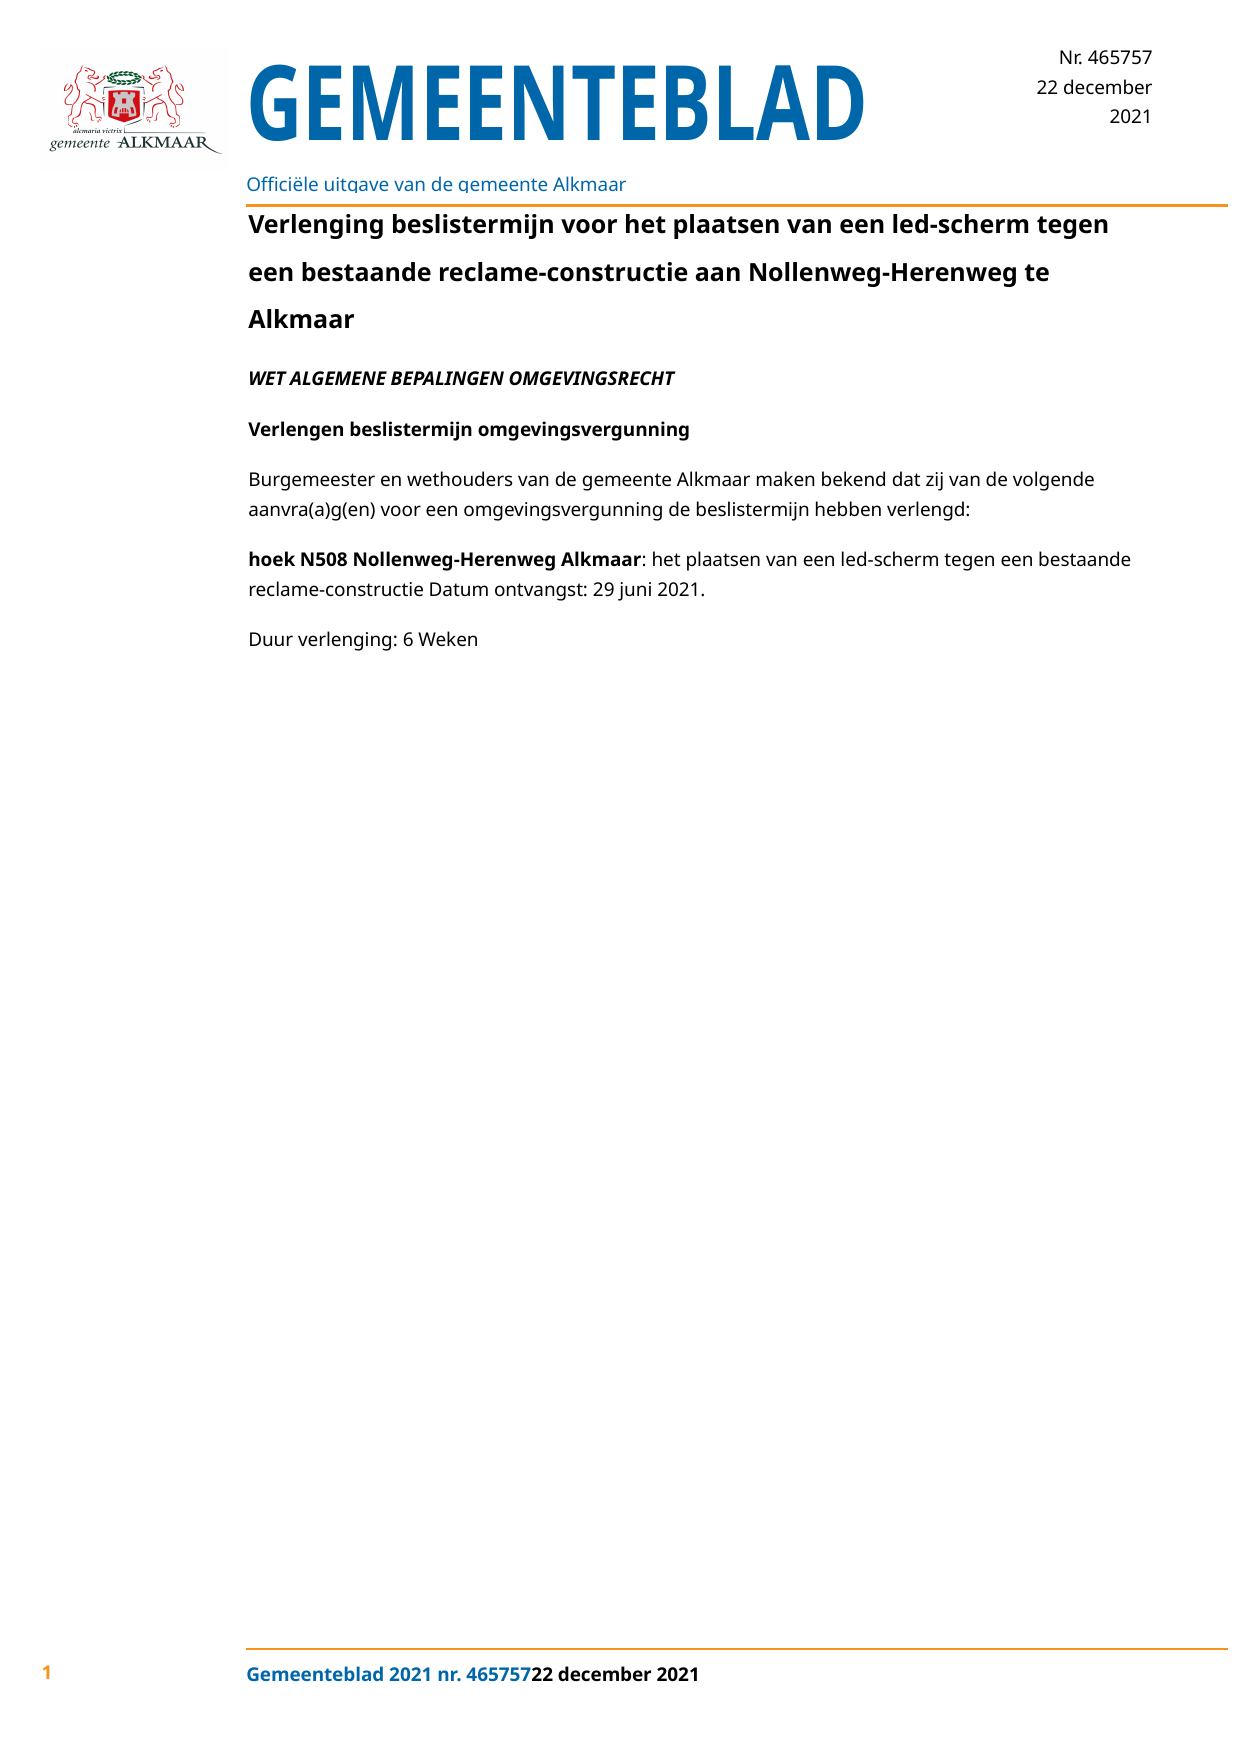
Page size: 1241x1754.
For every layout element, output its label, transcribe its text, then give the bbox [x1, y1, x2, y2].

text hoek N508 Nollenweg-Herenweg Alkmaar: het plaatsen van een led-scherm tegen een bestaande reclame-constructie Datum ontvangst: 29 juni 2021. [248, 546, 1152, 602]
text Verlenging beslistermijn voor het plaatsen van een led-scherm tegen een bestaande reclame-constructie aan Nollenweg-Herenweg te Alkmaar [248, 207, 1152, 336]
text WET ALGEMENE BEPALINGEN OMGEVINGSRECHT [248, 366, 1152, 391]
text Burgemeester en wethouders van de gemeente Alkmaar maken bekend dat zij van de volgende aanvra(a)g(en) voor een omgevingsvergunning de beslistermijn hebben verlengd: [248, 466, 1152, 522]
picture [41, 47, 231, 172]
text Verlengen beslistermijn omgevingsvergunning [248, 416, 1152, 442]
text Duur verlenging: 6 Weken [248, 626, 1152, 652]
